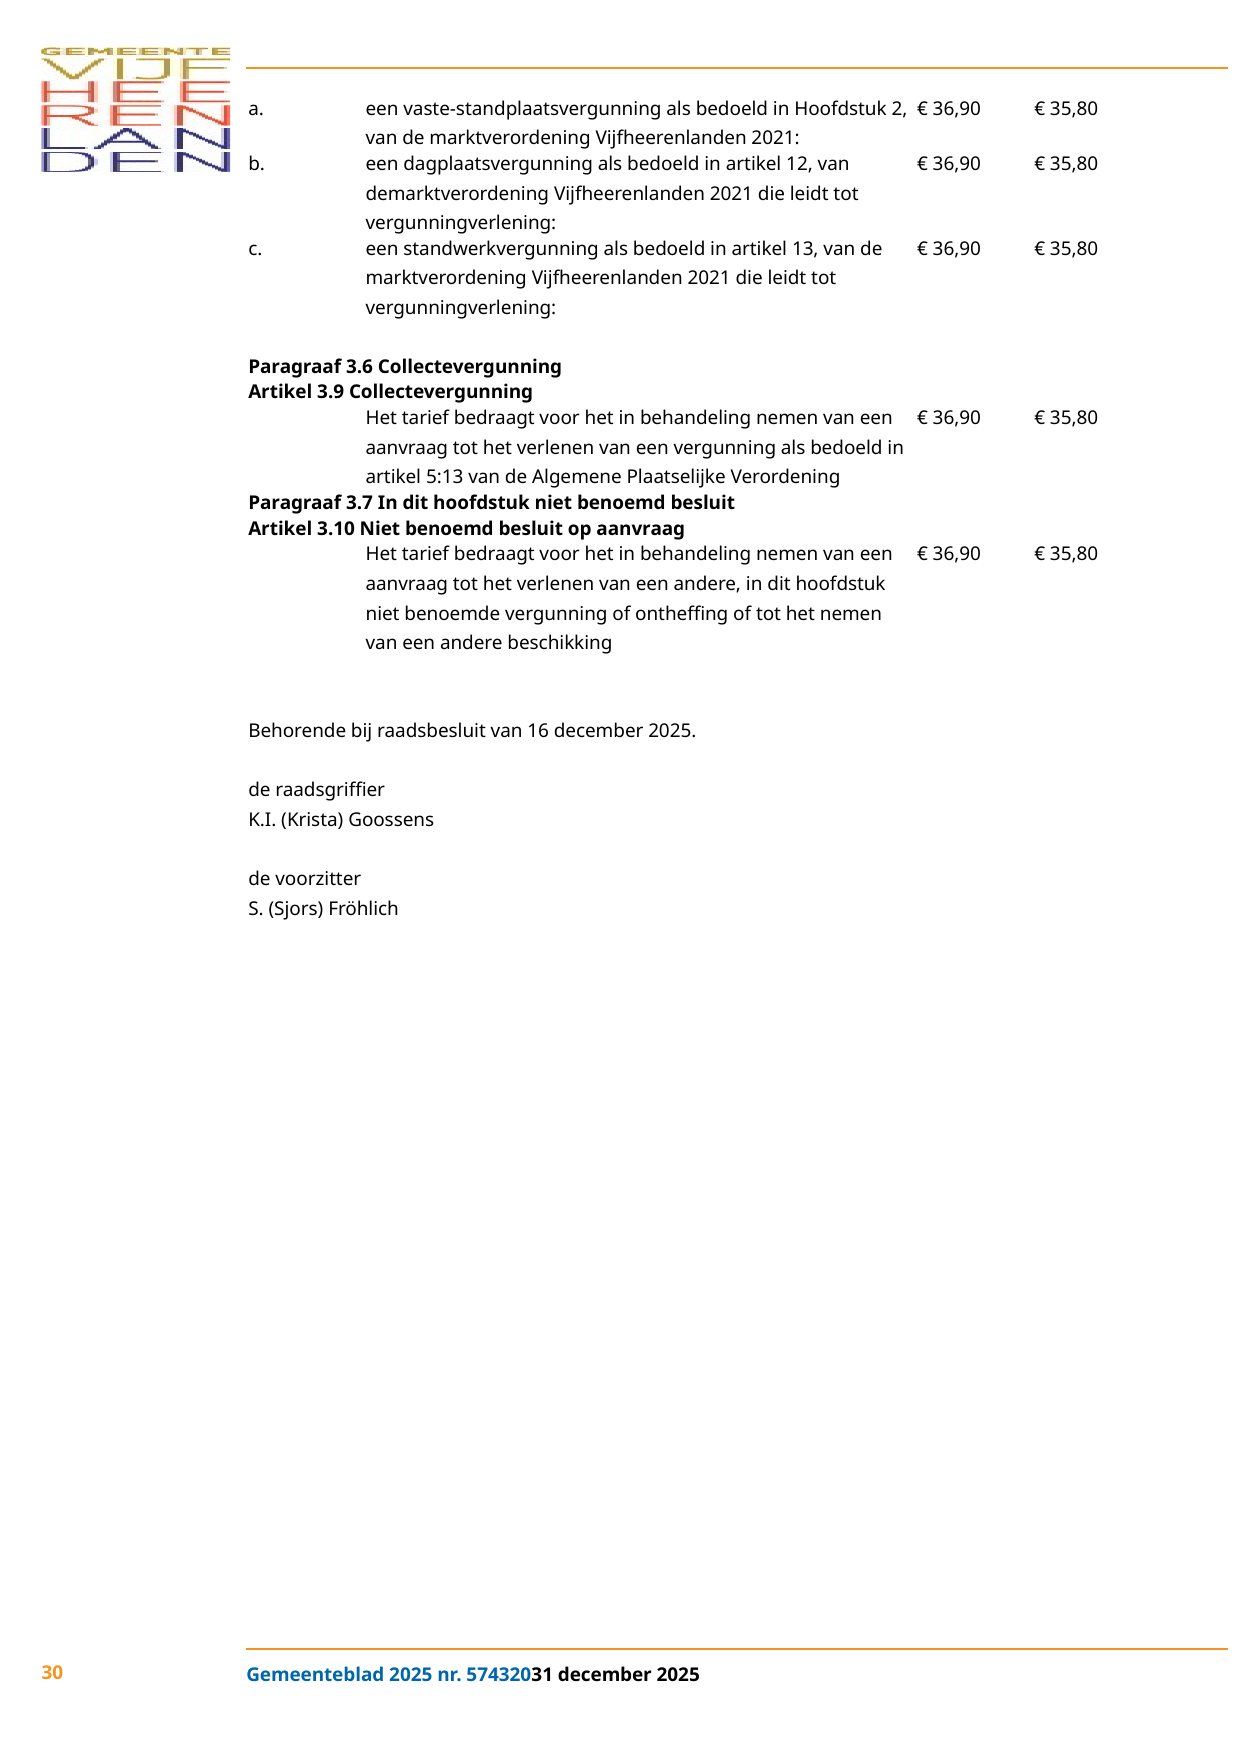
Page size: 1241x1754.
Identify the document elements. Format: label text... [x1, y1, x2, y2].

picture [41, 47, 231, 172]
table_cell [1034, 515, 1152, 541]
table_cell c. [248, 235, 365, 320]
table_cell [248, 541, 365, 655]
table_cell Het tarief bedraagt voor het in behandeling nemen van een aanvraag tot het verlenen van een vergunning als bedoeld in artikel 5:13 van de Algemene Plaatselijke Verordening [365, 404, 917, 489]
table_cell € 36,90 [917, 95, 1034, 150]
table_cell [917, 489, 1034, 515]
table_cell € 35,80 [1034, 235, 1152, 320]
table_cell a. [248, 95, 365, 150]
table_cell € 36,90 [917, 150, 1034, 235]
table_header Paragraaf 3.6 Collectevergunning [248, 353, 917, 378]
table_header [1034, 353, 1152, 378]
table_cell [1034, 379, 1152, 404]
table_cell € 35,80 [1034, 95, 1152, 150]
table_cell Het tarief bedraagt voor het in behandeling nemen van een aanvraag tot het verlenen van een andere, in dit hoofdstuk niet benoemde vergunning of ontheffing of tot het nemen van een andere beschikking [365, 541, 917, 655]
table_cell [917, 379, 1034, 404]
table_cell een dagplaatsvergunning als bedoeld in artikel 12, van demarktverordening Vijfheerenlanden 2021 die leidt tot vergunningverlening: [365, 150, 917, 235]
table_cell [917, 515, 1034, 541]
text de raadsgriffier [248, 777, 1152, 802]
table_cell € 35,80 [1034, 541, 1152, 655]
table_cell Artikel 3.10 Niet benoemd besluit op aanvraag [248, 515, 917, 541]
table_cell [1034, 489, 1152, 515]
table_cell een vaste-standplaatsvergunning als bedoeld in Hoofdstuk 2, van de marktverordening Vijfheerenlanden 2021: [365, 95, 917, 150]
table_cell Artikel 3.9 Collectevergunning [248, 379, 917, 404]
table_cell € 35,80 [1034, 404, 1152, 489]
table_header [917, 353, 1034, 378]
table_cell Paragraaf 3.7 In dit hoofdstuk niet benoemd besluit [248, 489, 917, 515]
text Behorende bij raadsbesluit van 16 december 2025. [248, 717, 1152, 743]
text S. (Sjors) Fröhlich [248, 895, 1152, 921]
text K.I. (Krista) Goossens [248, 806, 1152, 832]
table_cell € 35,80 [1034, 150, 1152, 235]
table_cell een standwerkvergunning als bedoeld in artikel 13, van de marktverordening Vijfheerenlanden 2021 die leidt tot vergunningverlening: [365, 235, 917, 320]
table_cell € 36,90 [917, 541, 1034, 655]
table_cell € 36,90 [917, 235, 1034, 320]
table_cell € 36,90 [917, 404, 1034, 489]
text de voorzitter [248, 865, 1152, 891]
table_cell [248, 404, 365, 489]
table_cell b. [248, 150, 365, 235]
